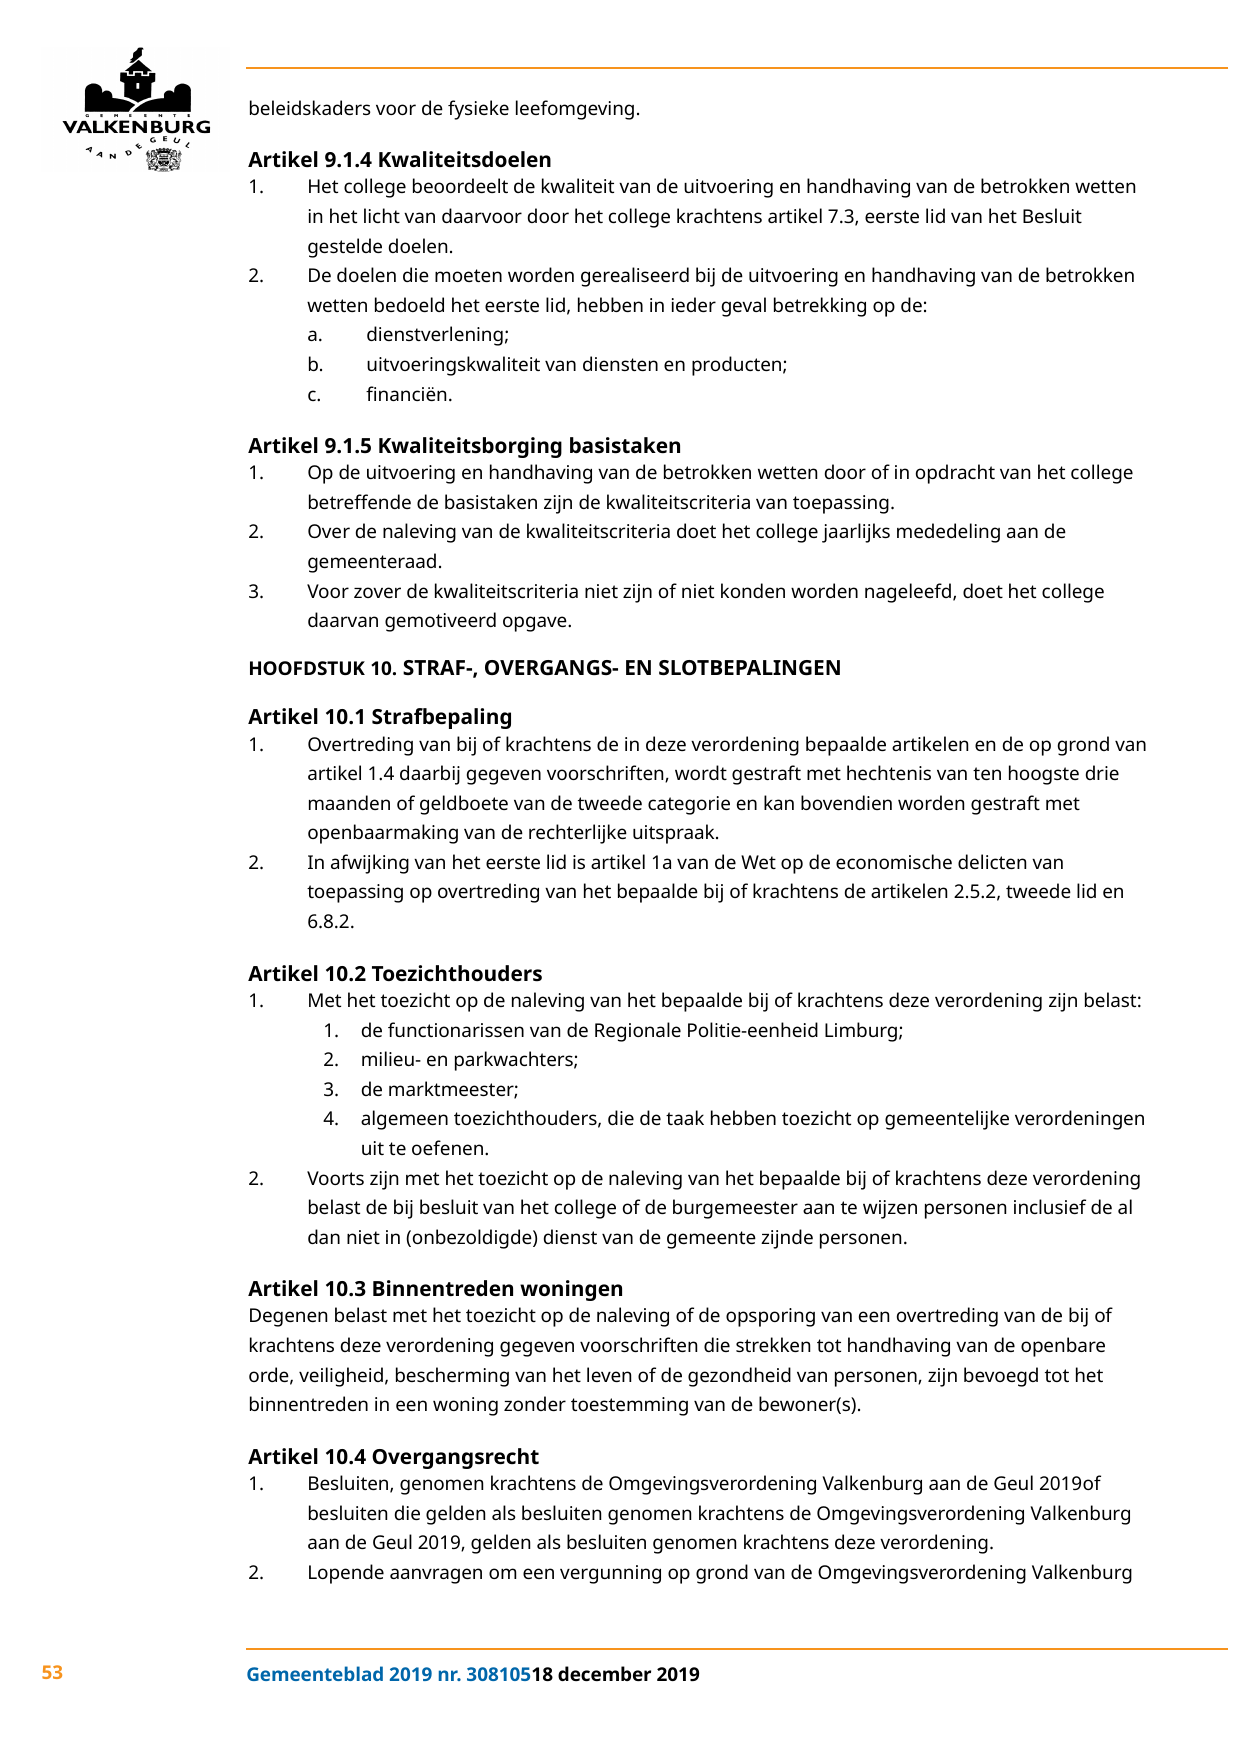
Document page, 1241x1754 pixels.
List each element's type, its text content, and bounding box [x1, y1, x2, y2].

text Artikel 9.1.4 Kwaliteitsdoelen [248, 145, 1152, 174]
list Voorts zijn met het toezicht op de naleving van het bepaalde bij of krachtens deze verordening belast de bij besluit van het college of de burgemeester aan te wijzen personen inclusief de al dan niet in (onbezoldigde) dienst van de gemeente zijnde personen. [248, 1165, 1152, 1249]
text Artikel 10.3 Binnentreden woningen [248, 1274, 1152, 1303]
picture [41, 47, 231, 172]
list In afwijking van het eerste lid is artikel 1a van de Wet op de economische delicten van toepassing op overtreding van het bepaalde bij of krachtens de artikelen 2.5.2, tweede lid en 6.8.2. [248, 849, 1152, 934]
list dienstverlening; [307, 322, 1152, 347]
list Het college beoordeelt de kwaliteit van de uitvoering en handhaving van de betrokken wetten in het licht van daarvoor door het college krachtens artikel 7.3, eerste lid van het Besluit gestelde doelen. [248, 174, 1152, 258]
list de marktmeester; [323, 1076, 1152, 1102]
list Lopende aanvragen om een vergunning op grond van de Omgevingsverordening Valkenburg [248, 1559, 1152, 1585]
list Besluiten, genomen krachtens de Omgevingsverordening Valkenburg aan de Geul 2019of besluiten die gelden als besluiten genomen krachtens de Omgevingsverordening Valkenburg aan de Geul 2019, gelden als besluiten genomen krachtens deze verordening. [248, 1470, 1152, 1555]
list Op de uitvoering en handhaving van de betrokken wetten door of in opdracht van het college betreffende de basistaken zijn de kwaliteitscriteria van toepassing. [248, 459, 1152, 515]
text Artikel 10.1 Strafbepaling [248, 702, 1152, 731]
list Over de naleving van de kwaliteitscriteria doet het college jaarlijks mededeling aan de gemeenteraad. [248, 519, 1152, 574]
text HOOFDSTUK 10. STRAF-, OVERGANGS- EN SLOTBEPALINGEN [248, 653, 1152, 682]
text Artikel 9.1.5 Kwaliteitsborging basistaken [248, 431, 1152, 459]
list milieu- en parkwachters; [323, 1046, 1152, 1072]
list algemeen toezichthouders, die de taak hebben toezicht op gemeentelijke verordeningen uit te oefenen. [323, 1106, 1152, 1161]
list De doelen die moeten worden gerealiseerd bij de uitvoering en handhaving van de betrokken wetten bedoeld het eerste lid, hebben in ieder geval betrekking op de: [248, 262, 1152, 318]
list de functionarissen van de Regionale Politie-eenheid Limburg; [323, 1017, 1152, 1042]
text Artikel 10.2 Toezichthouders [248, 959, 1152, 987]
list Overtreding van bij of krachtens de in deze verordening bepaalde artikelen en de op grond van artikel 1.4 daarbij gegeven voorschriften, wordt gestraft met hechtenis van ten hoogste drie maanden of geldboete van de tweede categorie en kan bovendien worden gestraft met openbaarmaking van de rechterlijke uitspraak. [248, 731, 1152, 845]
list Voor zover de kwaliteitscriteria niet zijn of niet konden worden nageleefd, doet het college daarvan gemotiveerd opgave. [248, 578, 1152, 633]
text Artikel 10.4 Overgangsrecht [248, 1442, 1152, 1470]
list uitvoeringskwaliteit van diensten en producten; [307, 351, 1152, 377]
text beleidskaders voor de fysieke leefomgeving. [248, 95, 1152, 121]
list financiën. [307, 381, 1152, 406]
list Met het toezicht op de naleving van het bepaalde bij of krachtens deze verordening zijn belast: [248, 987, 1152, 1013]
text Degenen belast met het toezicht op de naleving of de opsporing van een overtreding van de bij of krachtens deze verordening gegeven voorschriften die strekken tot handhaving van de openbare orde, veiligheid, bescherming van het leven of de gezondheid van personen, zijn bevoegd tot het binnentreden in een woning zonder toestemming van de bewoner(s). [248, 1303, 1152, 1417]
